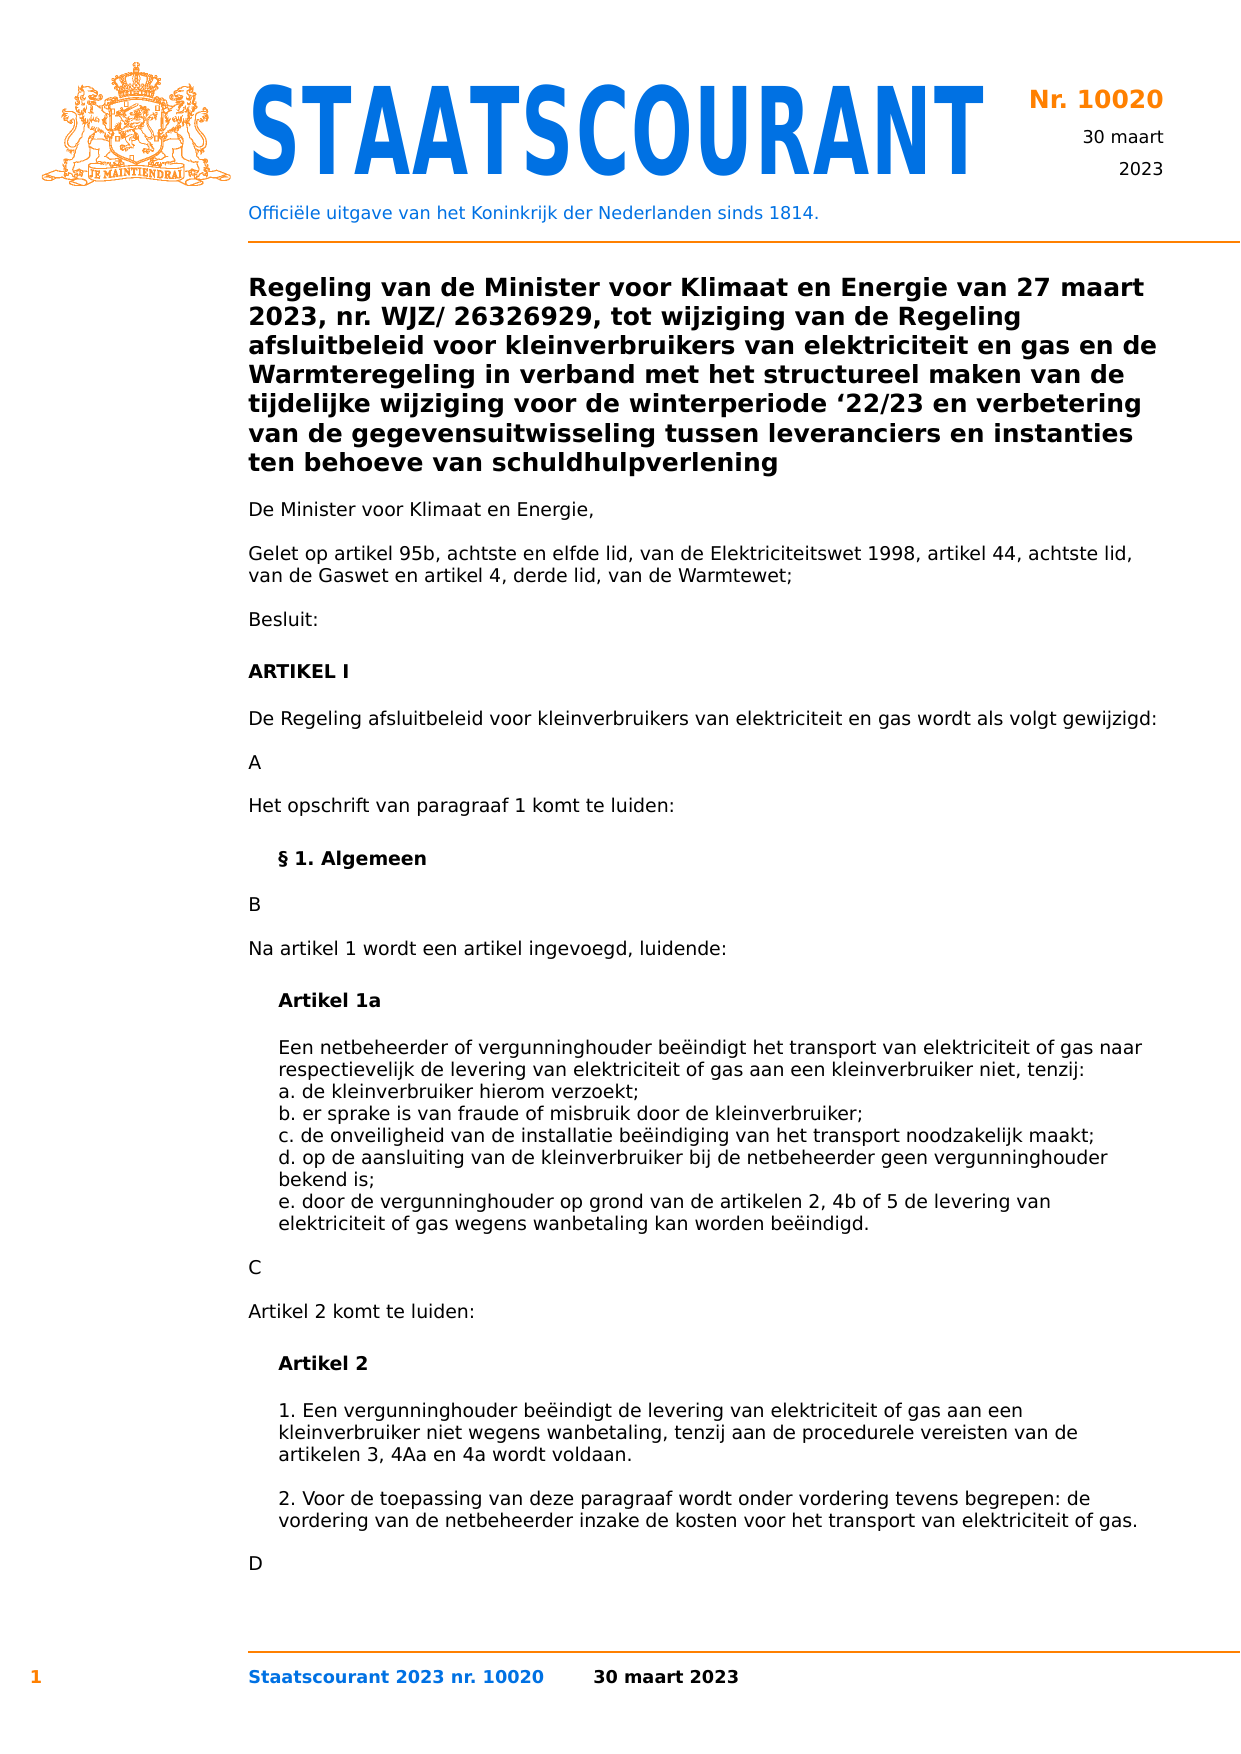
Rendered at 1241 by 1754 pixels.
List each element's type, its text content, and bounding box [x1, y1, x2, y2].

text Na artikel 1 wordt een artikel ingevoegd, luidende: [248, 938, 1163, 960]
table_cell 2023 [998, 153, 1240, 203]
subtitle § 1. Algemeen [278, 847, 1163, 869]
table_header STAATSCOURANT [248, 62, 998, 203]
picture [41, 62, 231, 186]
subtitle Regeling van de Minister voor Klimaat en Energie van 27 maart 2023, nr. WJZ/ 26326929, tot wijziging van de Regeling afsluitbeleid voor kleinverbruikers van elektriciteit en gas en de Warmteregeling in verband met het structureel maken van de tijdelijke wijziging voor de winterperiode ‘22/23 en verbetering van de gegevensuitwisseling tussen leveranciers en instanties ten behoeve van schuldhulpverlening [248, 273, 1163, 477]
text De Minister voor Klimaat en Energie, [248, 499, 1163, 521]
text c. de onveiligheid van de installatie beëindiging van het transport noodzakelijk maakt; [278, 1125, 1163, 1147]
text C [248, 1257, 1163, 1279]
table_cell 30 maart [998, 121, 1240, 153]
text D [248, 1553, 1163, 1575]
subtitle Artikel 1a [278, 990, 1163, 1012]
subtitle ARTIKEL I [248, 661, 1163, 683]
text De Regeling afsluitbeleid voor kleinverbruikers van elektriciteit en gas wordt als volgt gewijzigd: [248, 708, 1163, 730]
text B [248, 894, 1163, 916]
table_header [25, 62, 248, 241]
text Gelet op artikel 95b, achtste en elfde lid, van de Elektriciteitswet 1998, artikel 44, achtste lid, van de Gaswet en artikel 4, derde lid, van de Warmtewet; [248, 543, 1163, 587]
table_cell Officiële uitgave van het Koninkrijk der Nederlanden sinds 1814. [248, 203, 1240, 241]
text Een netbeheerder of vergunninghouder beëindigt het transport van elektriciteit of gas naar respectievelijk de levering van elektriciteit of gas aan een kleinverbruiker niet, tenzij: [278, 1037, 1163, 1081]
text Artikel 2 komt te luiden: [248, 1301, 1163, 1323]
text Het opschrift van paragraaf 1 komt te luiden: [248, 795, 1163, 817]
text e. door de vergunninghouder op grond van de artikelen 2, 4b of 5 de levering van elektriciteit of gas wegens wanbetaling kan worden beëindigd. [278, 1191, 1163, 1235]
text b. er sprake is van fraude of misbruik door de kleinverbruiker; [278, 1103, 1163, 1125]
text 1. Een vergunninghouder beëindigt de levering van elektriciteit of gas aan een kleinverbruiker niet wegens wanbetaling, tenzij aan de procedurele vereisten van de artikelen 3, 4Aa en 4a wordt voldaan. [278, 1400, 1163, 1466]
text Besluit: [248, 609, 1163, 631]
text a. de kleinverbruiker hierom verzoekt; [278, 1081, 1163, 1103]
table_header Nr. 10020 [998, 62, 1240, 121]
text d. op de aansluiting van de kleinverbruiker bij de netbeheerder geen vergunninghouder bekend is; [278, 1147, 1163, 1191]
text 2. Voor de toepassing van deze paragraaf wordt onder vordering tevens begrepen: de vordering van de netbeheerder inzake de kosten voor het transport van elektriciteit of gas. [278, 1487, 1163, 1531]
subtitle Artikel 2 [278, 1353, 1163, 1375]
text A [248, 752, 1163, 773]
